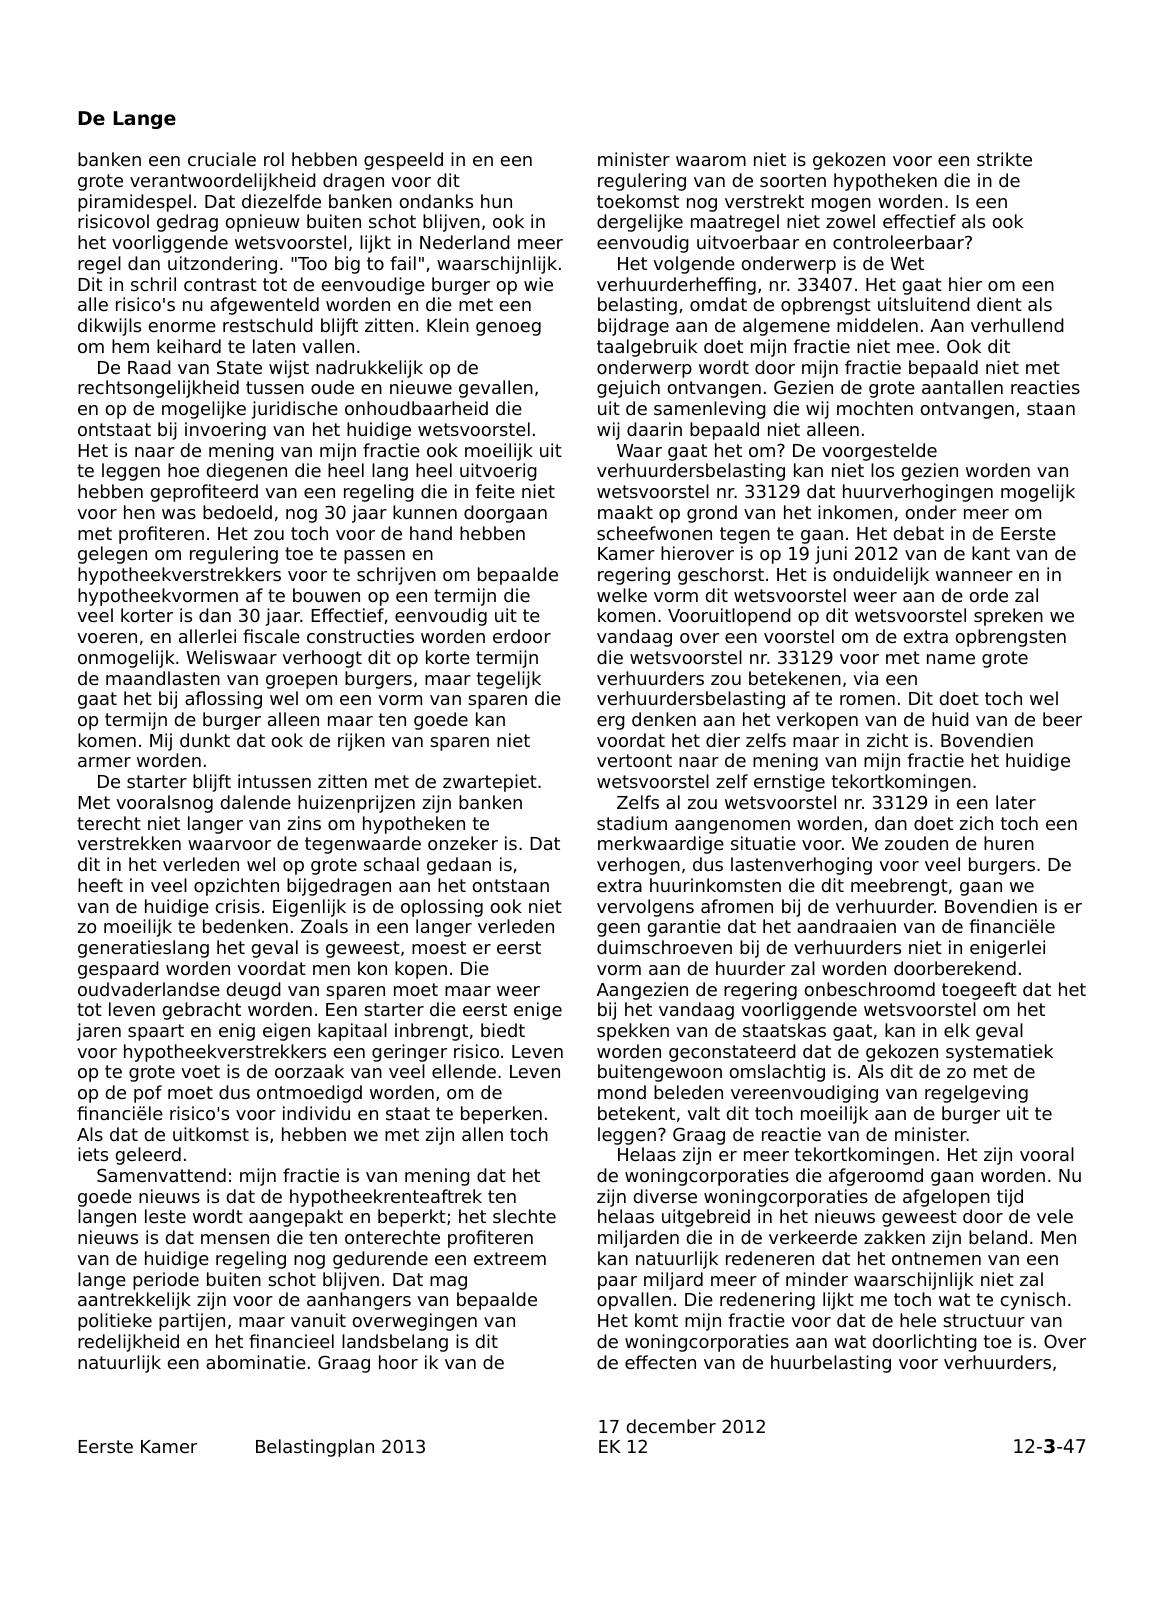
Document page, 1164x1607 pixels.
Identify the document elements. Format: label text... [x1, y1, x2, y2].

text Waar gaat het om? De voorgestelde verhuurdersbelasting kan niet los gezien worden van wetsvoorstel nr. 33129 dat huurverhogingen mogelijk maakt op grond van het inkomen, onder meer om scheefwonen tegen te gaan. Het debat in de Eerste Kamer hierover is op 19 juni 2012 van de kant van de regering geschorst. Het is onduidelijk wanneer en in welke vorm dit wetsvoorstel weer aan de orde zal komen. Vooruitlopend op dit wetsvoorstel spreken we vandaag over een voorstel om de extra opbrengsten die wetsvoorstel nr. 33129 voor met name grote verhuurders zou betekenen, via een verhuurdersbelasting af te romen. Dit doet toch wel erg denken aan het verkopen van de huid van de beer voordat het dier zelfs maar in zicht is. Bovendien vertoont naar de mening van mijn fractie het huidige wetsvoorstel zelf ernstige tekortkomingen. [596, 440, 1087, 793]
text Samenvattend: mijn fractie is van mening dat het goede nieuws is dat de hypotheekrenteaftrek ten langen leste wordt aangepakt en beperkt; het slechte nieuws is dat mensen die ten onterechte profiteren van de huidige regeling nog gedurende een extreem lange periode buiten schot blijven. Dat mag aantrekkelijk zijn voor de aanhangers van bepaalde politieke partijen, maar vanuit overwegingen van redelijkheid en het financieel landsbelang is dit natuurlijk een abominatie. Graag hoor ik van de [77, 1166, 567, 1373]
text De starter blijft intussen zitten met de zwartepiet. Met vooralsnog dalende huizenprijzen zijn banken terecht niet langer van zins om hypotheken te verstrekken waarvoor de tegenwaarde onzeker is. Dat dit in het verleden wel op grote schaal gedaan is, heeft in veel opzichten bijgedragen aan het ontstaan van de huidige crisis. Eigenlijk is de oplossing ook niet zo moeilijk te bedenken. Zoals in een langer verleden generatieslang het geval is geweest, moest er eerst gespaard worden voordat men kon kopen. Die oudvaderlandse deugd van sparen moet maar weer tot leven gebracht worden. Een starter die eerst enige jaren spaart en enig eigen kapitaal inbrengt, biedt voor hypotheekverstrekkers een geringer risico. Leven op te grote voet is de oorzaak van veel ellende. Leven op de pof moet dus ontmoedigd worden, om de financiële risico's voor individu en staat te beperken. Als dat de uitkomst is, hebben we met zijn allen toch iets geleerd. [77, 772, 567, 1166]
text banken een cruciale rol hebben gespeeld in en een grote verantwoordelijkheid dragen voor dit piramidespel. Dat diezelfde banken ondanks hun risicovol gedrag opnieuw buiten schot blijven, ook in het voorliggende wetsvoorstel, lijkt in Nederland meer regel dan uitzondering. "Too big to fail", waarschijnlijk. Dit in schril contrast tot de eenvoudige burger op wie alle risico's nu afgewenteld worden en die met een dikwijls enorme restschuld blijft zitten. Klein genoeg om hem keihard te laten vallen. [77, 150, 567, 357]
text Helaas zijn er meer tekortkomingen. Het zijn vooral de woningcorporaties die afgeroomd gaan worden. Nu zijn diverse woningcorporaties de afgelopen tijd helaas uitgebreid in het nieuws geweest door de vele miljarden die in de verkeerde zakken zijn beland. Men kan natuurlijk redeneren dat het ontnemen van een paar miljard meer of minder waarschijnlijk niet zal opvallen. Die redenering lijkt me toch wat te cynisch. Het komt mijn fractie voor dat de hele structuur van de woningcorporaties aan wat doorlichting toe is. Over de effecten van de huurbelasting voor verhuurders, [596, 1145, 1087, 1373]
text Het volgende onderwerp is de Wet verhuurderheffing, nr. 33407. Het gaat hier om een belasting, omdat de opbrengst uitsluitend dient als bijdrage aan de algemene middelen. Aan verhullend taalgebruik doet mijn fractie niet mee. Ook dit onderwerp wordt door mijn fractie bepaald niet met gejuich ontvangen. Gezien de grote aantallen reacties uit de samenleving die wij mochten ontvangen, staan wij daarin bepaald niet alleen. [596, 254, 1087, 440]
text Zelfs al zou wetsvoorstel nr. 33129 in een later stadium aangenomen worden, dan doet zich toch een merkwaardige situatie voor. We zouden de huren verhogen, dus lastenverhoging voor veel burgers. De extra huurinkomsten die dit meebrengt, gaan we vervolgens afromen bij de verhuurder. Bovendien is er geen garantie dat het aandraaien van de financiële duimschroeven bij de verhuurders niet in enigerlei vorm aan de huurder zal worden doorberekend. Aangezien de regering onbeschroomd toegeeft dat het bij het vandaag voorliggende wetsvoorstel om het spekken van de staatskas gaat, kan in elk geval worden geconstateerd dat de gekozen systematiek buitengewoon omslachtig is. Als dit de zo met de mond beleden vereenvoudiging van regelgeving betekent, valt dit toch moeilijk aan de burger uit te leggen? Graag de reactie van de minister. [596, 793, 1087, 1145]
text De Raad van State wijst nadrukkelijk op de rechtsongelijkheid tussen oude en nieuwe gevallen, en op de mogelijke juridische onhoudbaarheid die ontstaat bij invoering van het huidige wetsvoorstel. Het is naar de mening van mijn fractie ook moeilijk uit te leggen hoe diegenen die heel lang heel uitvoerig hebben geprofiteerd van een regeling die in feite niet voor hen was bedoeld, nog 30 jaar kunnen doorgaan met profiteren. Het zou toch voor de hand hebben gelegen om regulering toe te passen en hypotheekverstrekkers voor te schrijven om bepaalde hypotheekvormen af te bouwen op een termijn die veel korter is dan 30 jaar. Effectief, eenvoudig uit te voeren, en allerlei fiscale constructies worden erdoor onmogelijk. Weliswaar verhoogt dit op korte termijn de maandlasten van groepen burgers, maar tegelijk gaat het bij aflossing wel om een vorm van sparen die op termijn de burger alleen maar ten goede kan komen. Mij dunkt dat ook de rijken van sparen niet armer worden. [77, 357, 567, 772]
text minister waarom niet is gekozen voor een strikte regulering van de soorten hypotheken die in de toekomst nog verstrekt mogen worden. Is een dergelijke maatregel niet zowel effectief als ook eenvoudig uitvoerbaar en controleerbaar? [596, 150, 1087, 254]
